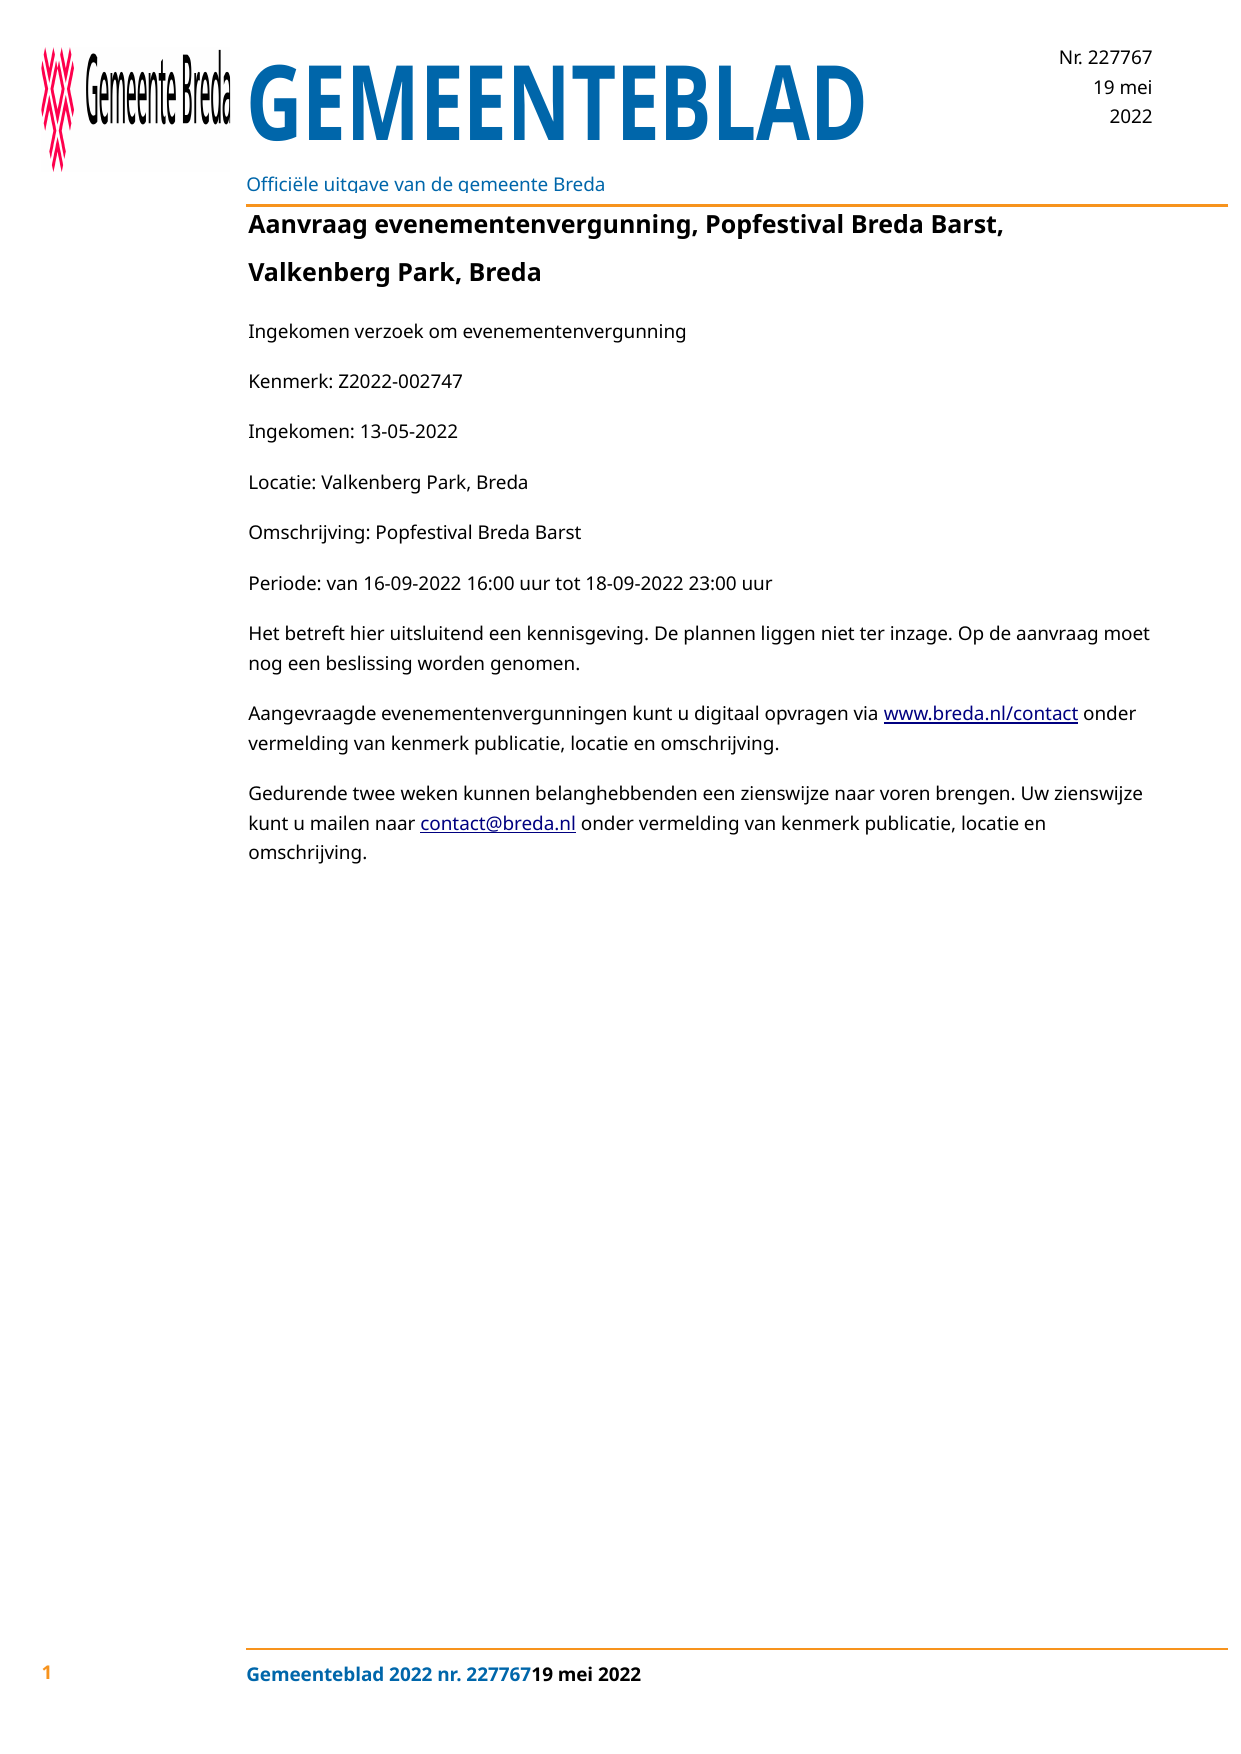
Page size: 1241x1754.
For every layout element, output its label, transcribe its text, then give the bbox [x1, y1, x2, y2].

text Aanvraag evenementenvergunning, Popfestival Breda Barst, Valkenberg Park, Breda [248, 207, 1152, 288]
text Gedurende twee weken kunnen belanghebbenden een zienswijze naar voren brengen. Uw zienswijze kunt u mailen naar contact@breda.nl onder vermelding van kenmerk publicatie, locatie en omschrijving. [248, 780, 1152, 865]
text Aangevraagde evenementenvergunningen kunt u digitaal opvragen via www.breda.nl/contact onder vermelding van kenmerk publicatie, locatie en omschrijving. [248, 700, 1152, 756]
picture [41, 47, 231, 172]
text Ingekomen: 13-05-2022 [248, 419, 1152, 444]
text Ingekomen verzoek om evenementenvergunning [248, 318, 1152, 344]
text Periode: van 16-09-2022 16:00 uur tot 18-09-2022 23:00 uur [248, 570, 1152, 596]
text Het betreft hier uitsluitend een kennisgeving. De plannen liggen niet ter inzage. Op de aanvraag moet nog een beslissing worden genomen. [248, 620, 1152, 676]
text Kenmerk: Z2022-002747 [248, 368, 1152, 394]
text Omschrijving: Popfestival Breda Barst [248, 519, 1152, 545]
text Locatie: Valkenberg Park, Breda [248, 469, 1152, 495]
